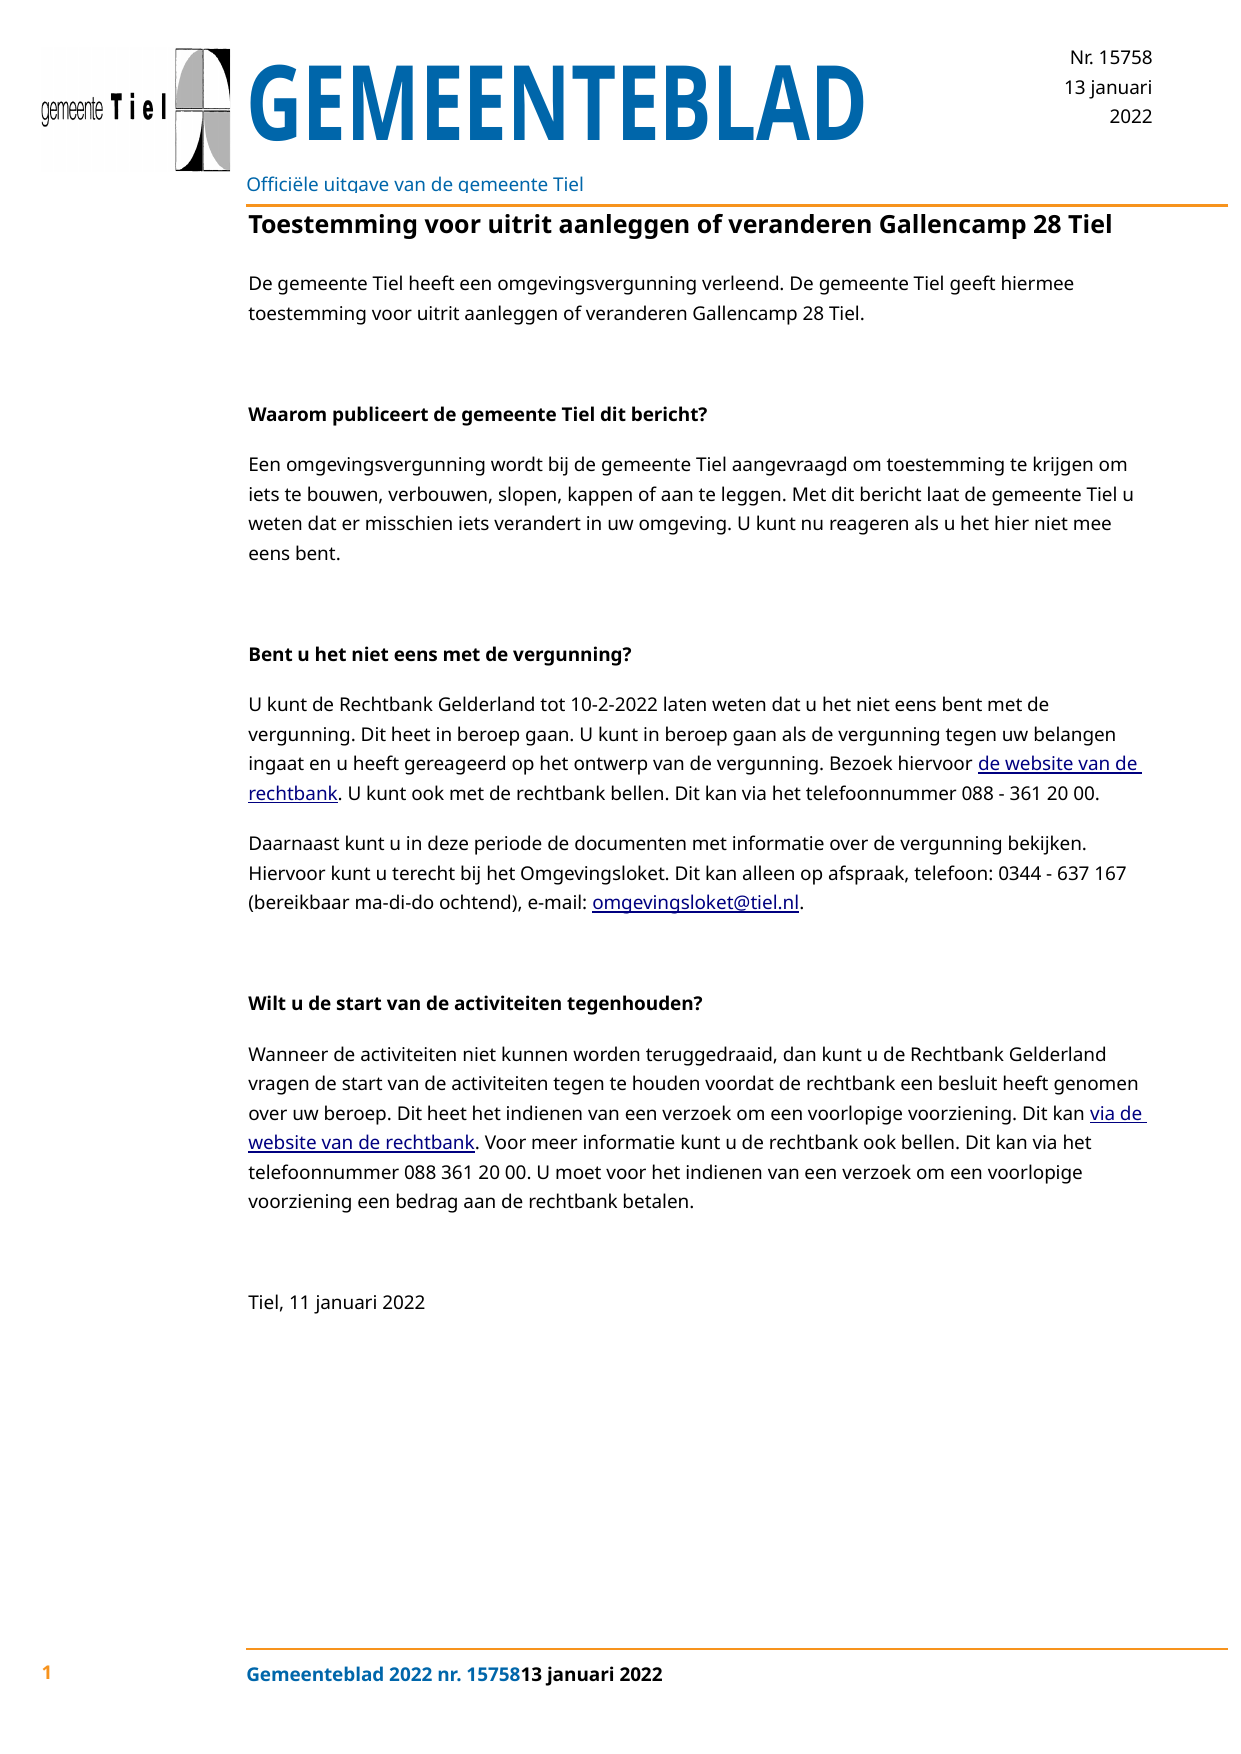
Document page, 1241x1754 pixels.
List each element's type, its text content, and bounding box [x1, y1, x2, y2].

picture [41, 47, 231, 172]
text Een omgevingsvergunning wordt bij de gemeente Tiel aangevraagd om toestemming te krijgen om iets te bouwen, verbouwen, slopen, kappen of aan te leggen. Met dit bericht laat de gemeente Tiel u weten dat er misschien iets verandert in uw omgeving. U kunt nu reageren als u het hier niet mee eens bent. [248, 451, 1152, 566]
text De gemeente Tiel heeft een omgevingsvergunning verleend. De gemeente Tiel geeft hiermee toestemming voor uitrit aanleggen of veranderen Gallencamp 28 Tiel. [248, 270, 1152, 326]
text Waarom publiceert de gemeente Tiel dit bericht? [248, 401, 1152, 426]
text Bent u het niet eens met de vergunning? [248, 641, 1152, 666]
text Toestemming voor uitrit aanleggen of veranderen Gallencamp 28 Tiel [248, 207, 1152, 241]
text Wilt u de start van de activiteiten tegenhouden? [248, 990, 1152, 1016]
text U kunt de Rechtbank Gelderland tot 10-2-2022 laten weten dat u het niet eens bent met de vergunning. Dit heet in beroep gaan. U kunt in beroep gaan als de vergunning tegen uw belangen ingaat en u heeft gereageerd op het ontwerp van de vergunning. Bezoek hiervoor de website van de rechtbank. U kunt ook met de rechtbank bellen. Dit kan via het telefoonnummer 088 - 361 20 00. [248, 691, 1152, 806]
text Daarnaast kunt u in deze periode de documenten met informatie over de vergunning bekijken. Hiervoor kunt u terecht bij het Omgevingsloket. Dit kan alleen op afspraak, telefoon: 0344 - 637 167 (bereikbaar ma-di-do ochtend), e-mail: omgevingsloket@tiel.nl. [248, 830, 1152, 915]
text Tiel, 11 januari 2022 [248, 1289, 1152, 1315]
text Wanneer de activiteiten niet kunnen worden teruggedraaid, dan kunt u de Rechtbank Gelderland vragen de start van de activiteiten tegen te houden voordat de rechtbank een besluit heeft genomen over uw beroep. Dit heet het indienen van een verzoek om een voorlopige voorziening. Dit kan via de website van de rechtbank. Voor meer informatie kunt u de rechtbank ook bellen. Dit kan via het telefoonnummer 088 361 20 00. U moet voor het indienen van een verzoek om een voorlopige voorziening een bedrag aan de rechtbank betalen. [248, 1041, 1152, 1214]
